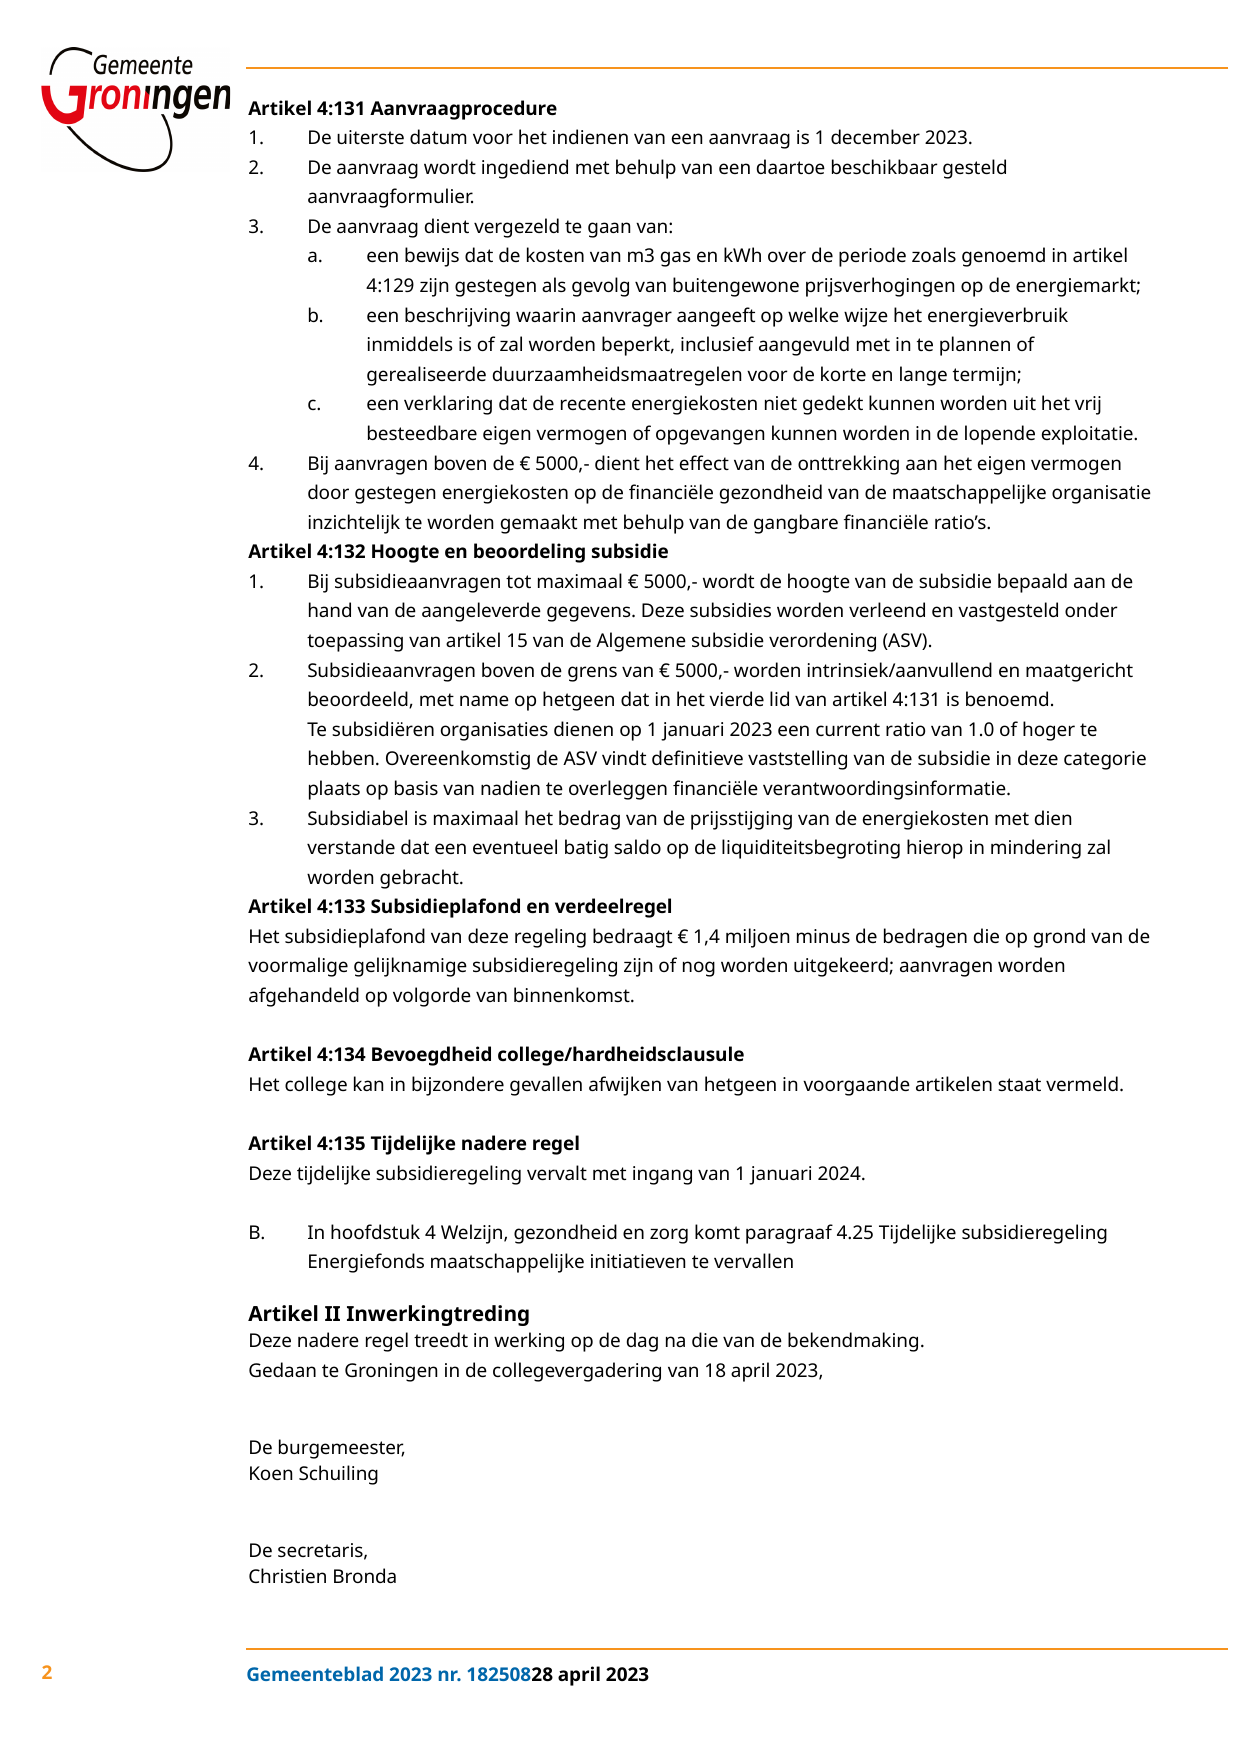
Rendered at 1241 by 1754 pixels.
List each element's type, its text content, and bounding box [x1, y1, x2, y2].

list In hoofdstuk 4 Welzijn, gezondheid en zorg komt paragraaf 4.25 Tijdelijke subsidieregeling Energiefonds maatschappelijke initiatieven te vervallen [248, 1219, 1152, 1274]
text Artikel 4:133 Subsidieplafond en verdeelregel [248, 893, 1152, 919]
list De aanvraag dient vergezeld te gaan van: [248, 213, 1152, 239]
text Christien Bronda [248, 1563, 1152, 1588]
list Subsidiabel is maximaal het bedrag van de prijsstijging van de energiekosten met dien verstande dat een eventueel batig saldo op de liquiditeitsbegroting hierop in mindering zal worden gebracht. [248, 805, 1152, 890]
list Bij subsidieaanvragen tot maximaal € 5000,- wordt de hoogte van de subsidie bepaald aan de hand van de aangeleverde gegevens. Deze subsidies worden verleend en vastgesteld onder toepassing van artikel 15 van de Algemene subsidie verordening (ASV). [248, 568, 1152, 653]
text Artikel 4:134 Bevoegdheid college/hardheidsclausule [248, 1041, 1152, 1067]
list De uiterste datum voor het indienen van een aanvraag is 1 december 2023. [248, 124, 1152, 150]
text De secretaris, [248, 1537, 1152, 1563]
text Het college kan in bijzondere gevallen afwijken van hetgeen in voorgaande artikelen staat vermeld. [248, 1071, 1152, 1097]
list Te subsidiëren organisaties dienen op 1 januari 2023 een current ratio van 1.0 of hoger te hebben. Overeenkomstig de ASV vindt definitieve vaststelling van de subsidie in deze categorie plaats op basis van nadien te overleggen financiële verantwoordingsinformatie. [248, 716, 1152, 801]
text Koen Schuiling [248, 1460, 1152, 1486]
list een beschrijving waarin aanvrager aangeeft op welke wijze het energieverbruik inmiddels is of zal worden beperkt, inclusief aangevuld met in te plannen of gerealiseerde duurzaamheidsmaatregelen voor de korte en lange termijn; [307, 302, 1152, 387]
text Artikel 4:135 Tijdelijke nadere regel [248, 1130, 1152, 1156]
text Het subsidieplafond van deze regeling bedraagt € 1,4 miljoen minus de bedragen die op grond van de voormalige gelijknamige subsidieregeling zijn of nog worden uitgekeerd; aanvragen worden afgehandeld op volgorde van binnenkomst. [248, 923, 1152, 1008]
picture [41, 47, 231, 172]
text Deze tijdelijke subsidieregeling vervalt met ingang van 1 januari 2024. [248, 1160, 1152, 1186]
text De burgemeester, [248, 1434, 1152, 1460]
text Artikel 4:132 Hoogte en beoordeling subsidie [248, 538, 1152, 564]
list een verklaring dat de recente energiekosten niet gedekt kunnen worden uit het vrij besteedbare eigen vermogen of opgevangen kunnen worden in de lopende exploitatie. [307, 391, 1152, 446]
text Artikel II Inwerkingtreding [248, 1299, 1152, 1327]
text Deze nadere regel treedt in werking op de dag na die van de bekendmaking. [248, 1327, 1152, 1353]
list Bij aanvragen boven de € 5000,- dient het effect van de onttrekking aan het eigen vermogen door gestegen energiekosten op de financiële gezondheid van de maatschappelijke organisatie inzichtelijk te worden gemaakt met behulp van de gangbare financiële ratio’s. [248, 450, 1152, 535]
list De aanvraag wordt ingediend met behulp van een daartoe beschikbaar gesteld aanvraagformulier. [248, 154, 1152, 209]
list Subsidieaanvragen boven de grens van € 5000,- worden intrinsiek/aanvullend en maatgericht beoordeeld, met name op hetgeen dat in het vierde lid van artikel 4:131 is benoemd. [248, 657, 1152, 712]
list een bewijs dat de kosten van m3 gas en kWh over de periode zoals genoemd in artikel 4:129 zijn gestegen als gevolg van buitengewone prijsverhogingen op de energiemarkt; [307, 243, 1152, 298]
text Gedaan te Groningen in de collegevergadering van 18 april 2023, [248, 1357, 1152, 1383]
text Artikel 4:131 Aanvraagprocedure [248, 95, 1152, 121]
